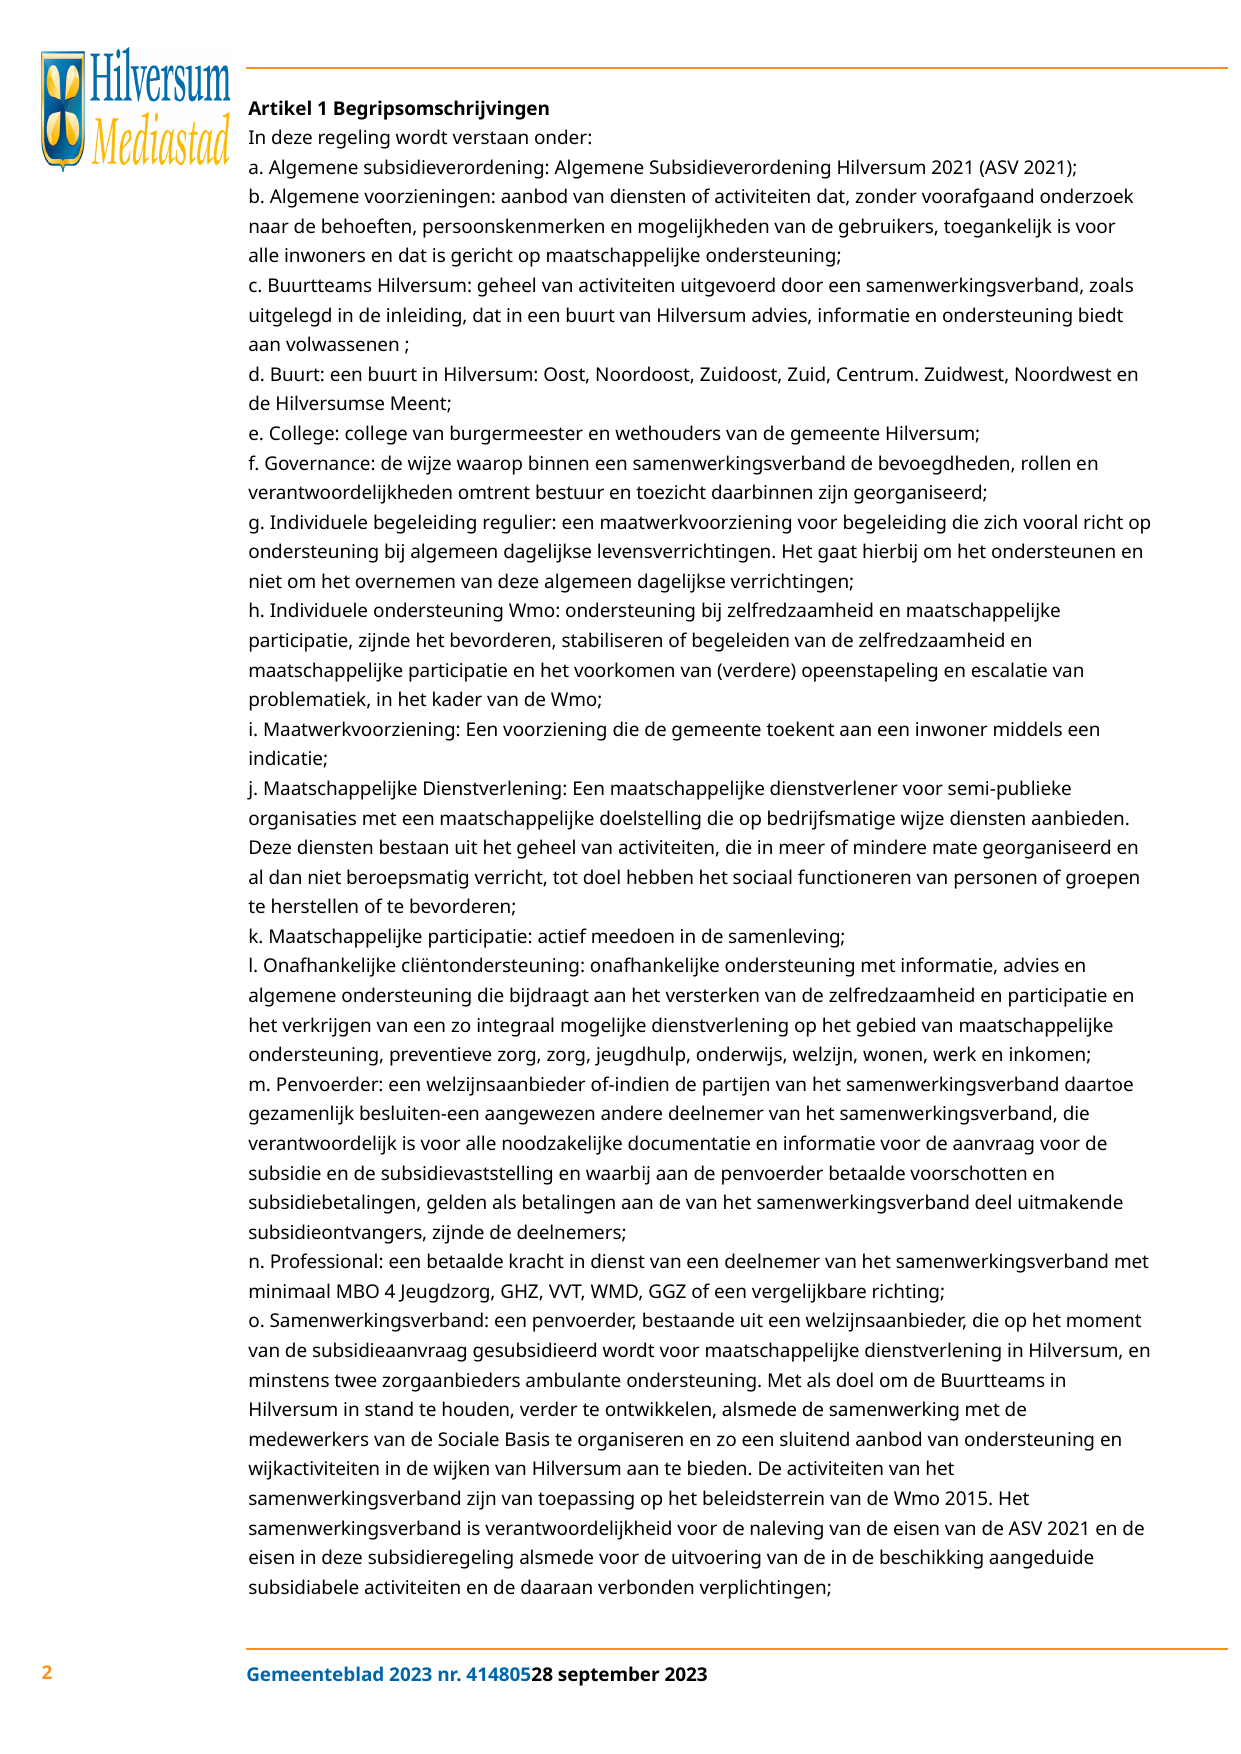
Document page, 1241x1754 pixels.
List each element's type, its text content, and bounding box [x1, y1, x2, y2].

text g. Individuele begeleiding regulier: een maatwerkvoorziening voor begeleiding die zich vooral richt op ondersteuning bij algemeen dagelijkse levensverrichtingen. Het gaat hierbij om het ondersteunen en niet om het overnemen van deze algemeen dagelijkse verrichtingen; [248, 509, 1152, 594]
text b. Algemene voorzieningen: aanbod van diensten of activiteiten dat, zonder voorafgaand onderzoek naar de behoeften, persoonskenmerken en mogelijkheden van de gebruikers, toegankelijk is voor alle inwoners en dat is gericht op maatschappelijke ondersteuning; [248, 183, 1152, 268]
text i. Maatwerkvoorziening: Een voorziening die de gemeente toekent aan een inwoner middels een indicatie; [248, 716, 1152, 771]
text l. Onafhankelijke cliëntondersteuning: onafhankelijke ondersteuning met informatie, advies en algemene ondersteuning die bijdraagt aan het versterken van de zelfredzaamheid en participatie en het verkrijgen van een zo integraal mogelijke dienstverlening op het gebied van maatschappelijke ondersteuning, preventieve zorg, zorg, jeugdhulp, onderwijs, welzijn, wonen, werk en inkomen; [248, 953, 1152, 1067]
text d. Buurt: een buurt in Hilversum: Oost, Noordoost, Zuidoost, Zuid, Centrum. Zuidwest, Noordwest en de Hilversumse Meent; [248, 361, 1152, 416]
text o. Samenwerkingsverband: een penvoerder, bestaande uit een welzijnsaanbieder, die op het moment van de subsidieaanvraag gesubsidieerd wordt voor maatschappelijke dienstverlening in Hilversum, en minstens twee zorgaanbieders ambulante ondersteuning. Met als doel om de Buurtteams in Hilversum in stand te houden, verder te ontwikkelen, alsmede de samenwerking met de medewerkers van de Sociale Basis te organiseren en zo een sluitend aanbod van ondersteuning en wijkactiviteiten in de wijken van Hilversum aan te bieden. De activiteiten van het samenwerkingsverband zijn van toepassing op het beleidsterrein van de Wmo 2015. Het samenwerkingsverband is verantwoordelijkheid voor de naleving van de eisen van de ASV 2021 en de eisen in deze subsidieregeling alsmede voor de uitvoering van de in de beschikking aangeduide subsidiabele activiteiten en de daaraan verbonden verplichtingen; [248, 1308, 1152, 1600]
text k. Maatschappelijke participatie: actief meedoen in de samenleving; [248, 923, 1152, 949]
picture [41, 47, 231, 172]
text In deze regeling wordt verstaan onder: [248, 124, 1152, 150]
text f. Governance: de wijze waarop binnen een samenwerkingsverband de bevoegdheden, rollen en verantwoordelijkheden omtrent bestuur en toezicht daarbinnen zijn georganiseerd; [248, 450, 1152, 505]
text a. Algemene subsidieverordening: Algemene Subsidieverordening Hilversum 2021 (ASV 2021); [248, 154, 1152, 180]
text n. Professional: een betaalde kracht in dienst van een deelnemer van het samenwerkingsverband met minimaal MBO 4 Jeugdzorg, GHZ, VVT, WMD, GGZ of een vergelijkbare richting; [248, 1248, 1152, 1304]
text Artikel 1 Begripsomschrijvingen [248, 95, 1152, 121]
text m. Penvoerder: een welzijnsaanbieder of-indien de partijen van het samenwerkingsverband daartoe gezamenlijk besluiten-een aangewezen andere deelnemer van het samenwerkingsverband, die verantwoordelijk is voor alle noodzakelijke documentatie en informatie voor de aanvraag voor de subsidie en de subsidievaststelling en waarbij aan de penvoerder betaalde voorschotten en subsidiebetalingen, gelden als betalingen aan de van het samenwerkingsverband deel uitmakende subsidieontvangers, zijnde de deelnemers; [248, 1071, 1152, 1245]
text e. College: college van burgermeester en wethouders van de gemeente Hilversum; [248, 420, 1152, 446]
text c. Buurtteams Hilversum: geheel van activiteiten uitgevoerd door een samenwerkingsverband, zoals uitgelegd in de inleiding, dat in een buurt van Hilversum advies, informatie en ondersteuning biedt aan volwassenen ; [248, 272, 1152, 357]
text h. Individuele ondersteuning Wmo: ondersteuning bij zelfredzaamheid en maatschappelijke participatie, zijnde het bevorderen, stabiliseren of begeleiden van de zelfredzaamheid en maatschappelijke participatie en het voorkomen van (verdere) opeenstapeling en escalatie van problematiek, in het kader van de Wmo; [248, 598, 1152, 712]
text j. Maatschappelijke Dienstverlening: Een maatschappelijke dienstverlener voor semi-publieke organisaties met een maatschappelijke doelstelling die op bedrijfsmatige wijze diensten aanbieden. Deze diensten bestaan uit het geheel van activiteiten, die in meer of mindere mate georganiseerd en al dan niet beroepsmatig verricht, tot doel hebben het sociaal functioneren van personen of groepen te herstellen of te bevorderen; [248, 775, 1152, 919]
